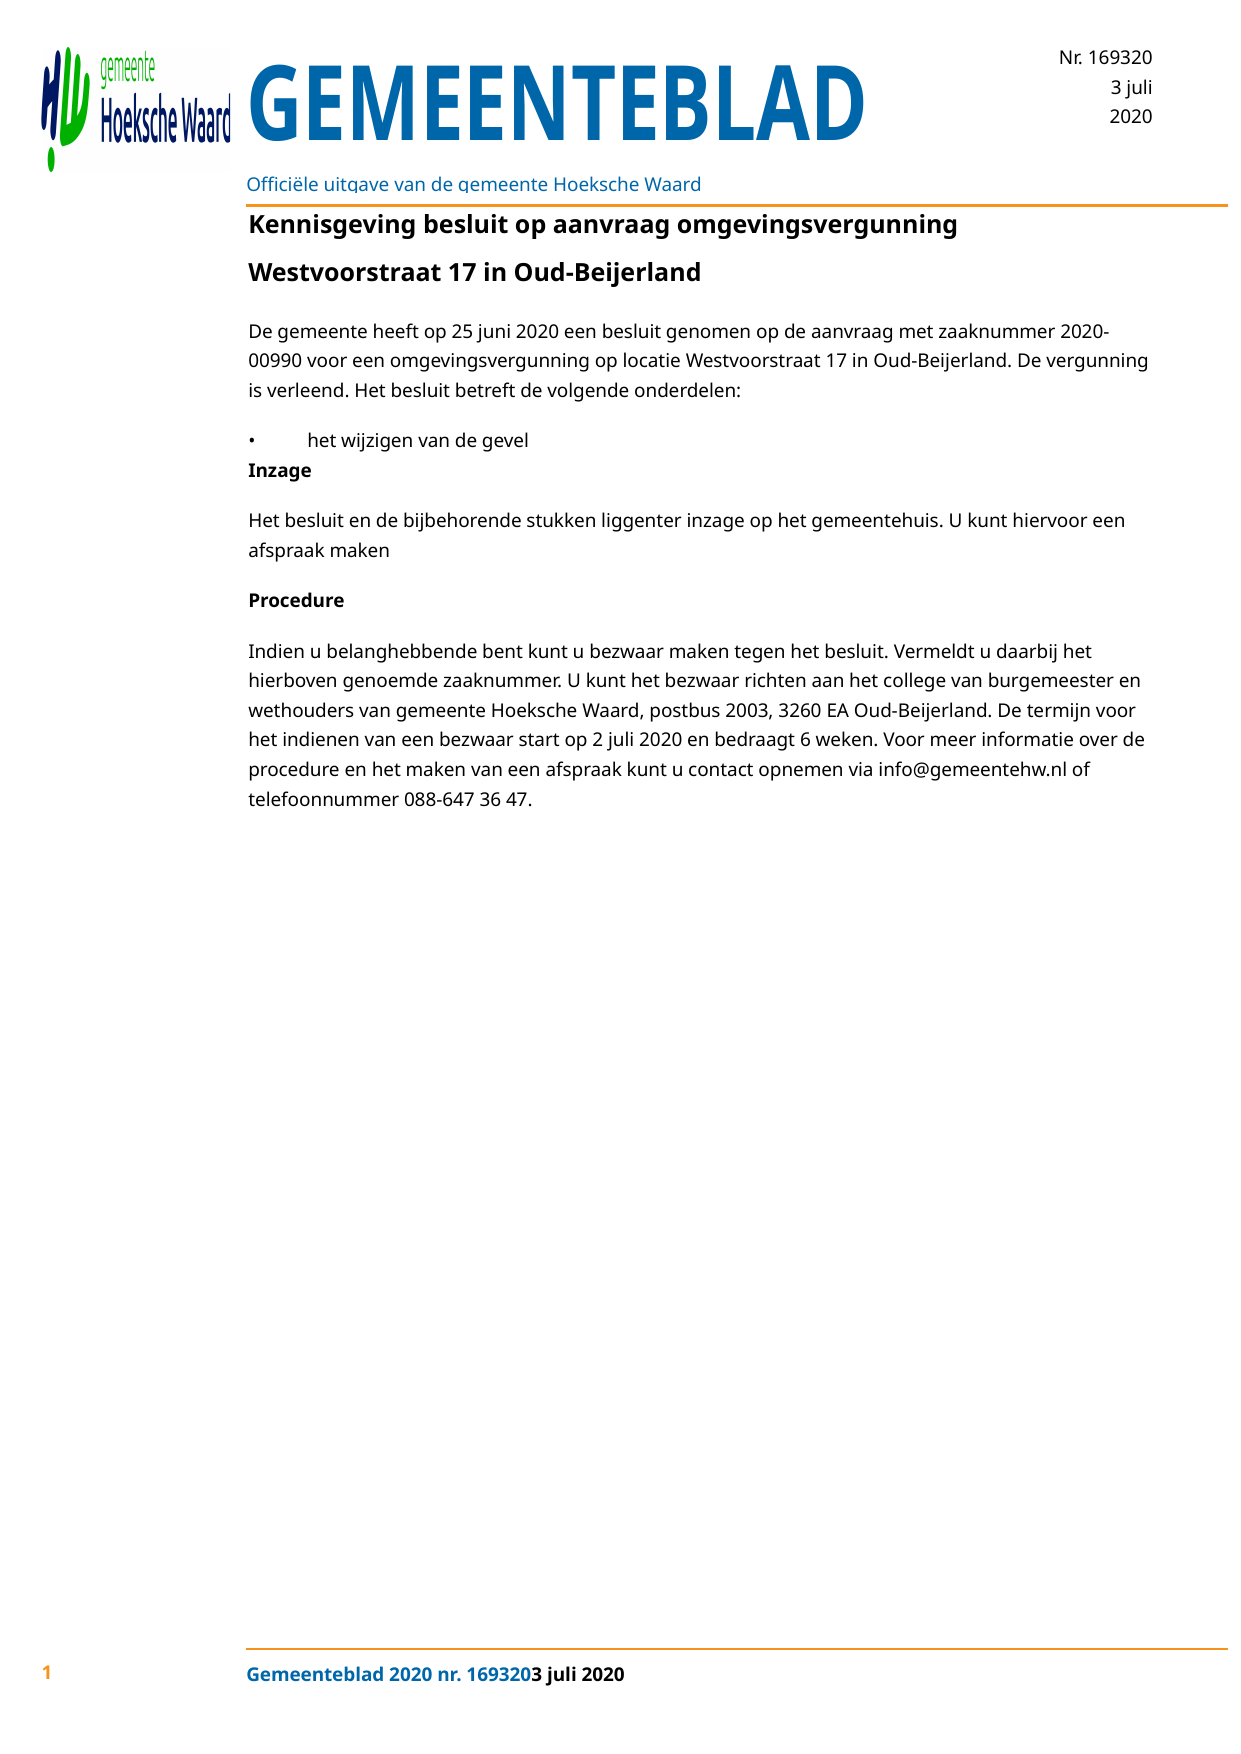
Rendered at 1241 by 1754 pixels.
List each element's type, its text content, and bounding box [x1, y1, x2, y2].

list het wijzigen van de gevel [248, 427, 1152, 453]
text Indien u belanghebbende bent kunt u bezwaar maken tegen het besluit. Vermeldt u daarbij het hierboven genoemde zaaknummer. U kunt het bezwaar richten aan het college van burgemeester en wethouders van gemeente Hoeksche Waard, postbus 2003, 3260 EA Oud-Beijerland. De termijn voor het indienen van een bezwaar start op 2 juli 2020 en bedraagt 6 weken. Voor meer informatie over de procedure en het maken van een afspraak kunt u contact opnemen via info@gemeentehw.nl of telefoonnummer 088-647 36 47. [248, 638, 1152, 812]
text Procedure [248, 587, 1152, 613]
text Kennisgeving besluit op aanvraag omgevingsvergunning Westvoorstraat 17 in Oud-Beijerland [248, 207, 1152, 288]
text De gemeente heeft op 25 juni 2020 een besluit genomen op de aanvraag met zaaknummer 2020-00990 voor een omgevingsvergunning op locatie Westvoorstraat 17 in Oud-Beijerland. De vergunning is verleend. Het besluit betreft de volgende onderdelen: [248, 318, 1152, 403]
text Het besluit en de bijbehorende stukken liggenter inzage op het gemeentehuis. U kunt hiervoor een afspraak maken [248, 507, 1152, 563]
picture [41, 47, 231, 172]
text Inzage [248, 457, 1152, 483]
